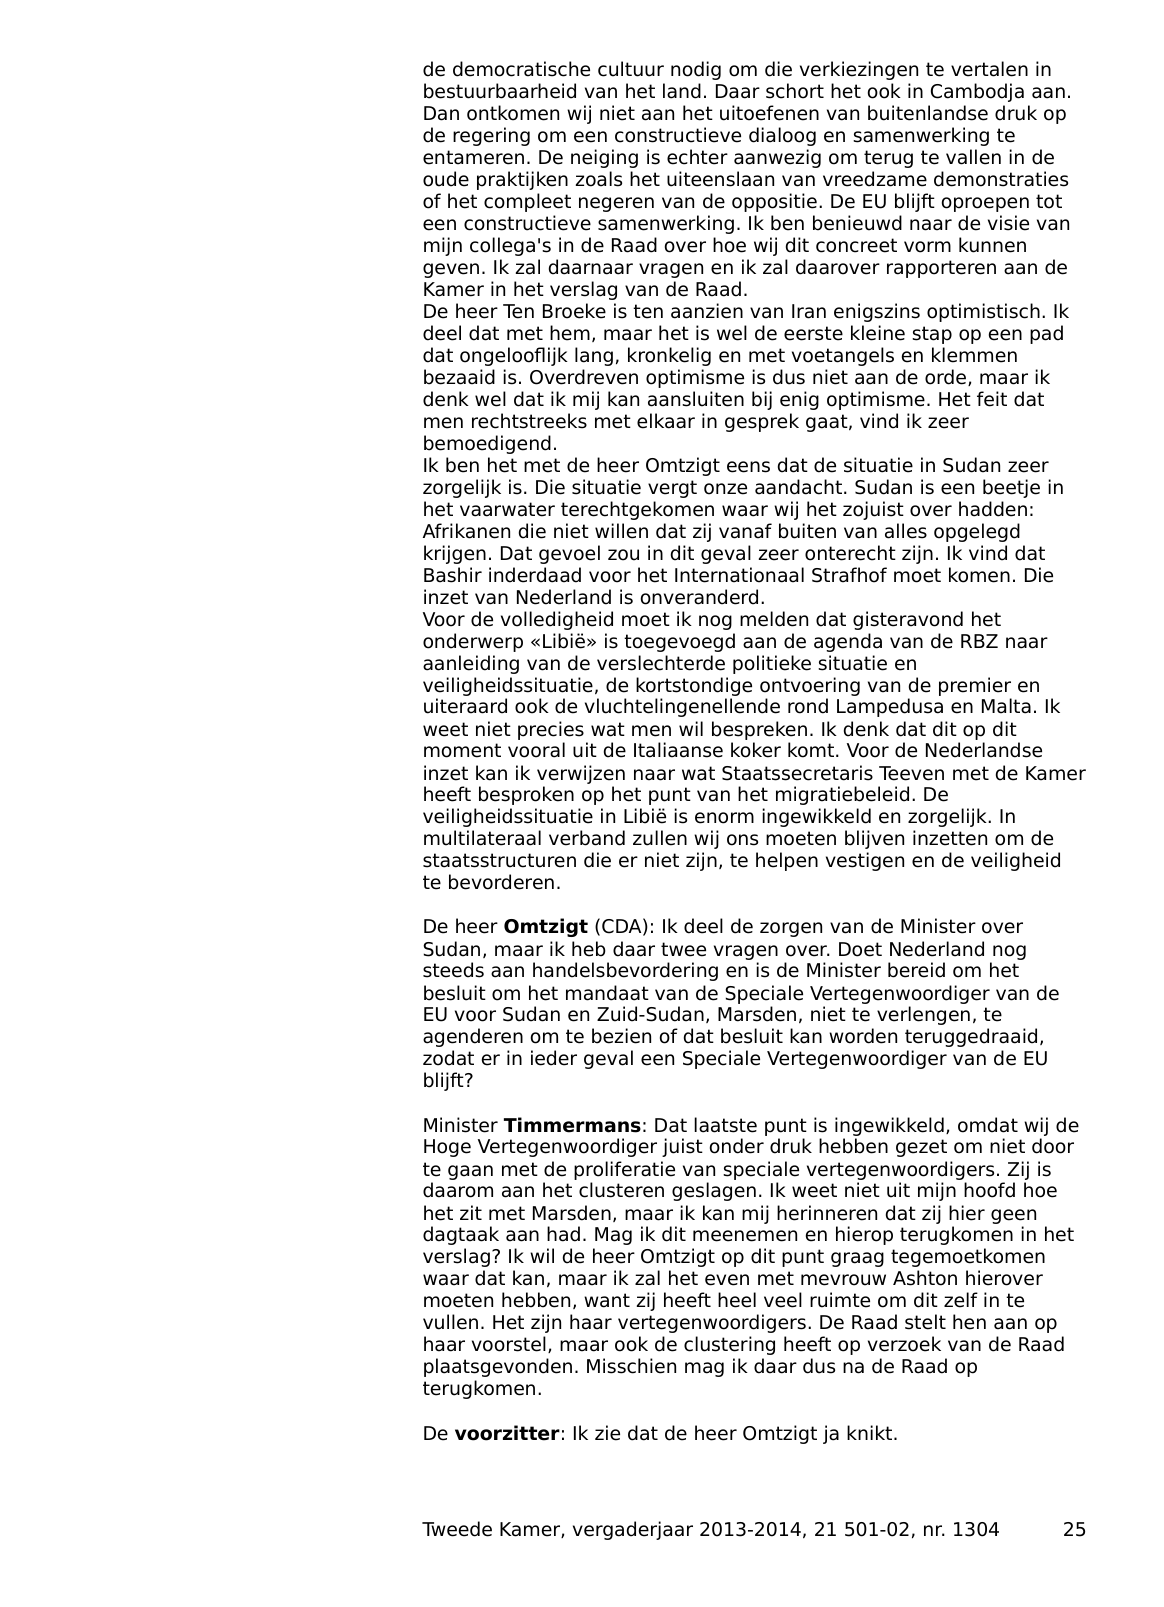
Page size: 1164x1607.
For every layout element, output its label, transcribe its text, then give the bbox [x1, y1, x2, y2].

text de democratische cultuur nodig om die verkiezingen te vertalen in bestuurbaarheid van het land. Daar schort het ook in Cambodja aan. Dan ontkomen wij niet aan het uitoefenen van buitenlandse druk op de regering om een constructieve dialoog en samenwerking te entameren. De neiging is echter aanwezig om terug te vallen in de oude praktijken zoals het uiteenslaan van vreedzame demonstraties of het compleet negeren van de oppositie. De EU blijft oproepen tot een constructieve samenwerking. Ik ben benieuwd naar de visie van mijn collega's in de Raad over hoe wij dit concreet vorm kunnen geven. Ik zal daarnaar vragen en ik zal daarover rapporteren aan de Kamer in het verslag van de Raad. [422, 59, 1087, 301]
text Voor de volledigheid moet ik nog melden dat gisteravond het onderwerp «Libië» is toegevoegd aan de agenda van de RBZ naar aanleiding van de verslechterde politieke situatie en veiligheidssituatie, de kortstondige ontvoering van de premier en uiteraard ook de vluchtelingenellende rond Lampedusa en Malta. Ik weet niet precies wat men wil bespreken. Ik denk dat dit op dit moment vooral uit de Italiaanse koker komt. Voor de Nederlandse inzet kan ik verwijzen naar wat Staatssecretaris Teeven met de Kamer heeft besproken op het punt van het migratiebeleid. De veiligheidssituatie in Libië is enorm ingewikkeld en zorgelijk. In multilateraal verband zullen wij ons moeten blijven inzetten om de staatsstructuren die er niet zijn, te helpen vestigen en de veiligheid te bevorderen. [422, 608, 1087, 894]
text De voorzitter: Ik zie dat de heer Omtzigt ja knikt. [422, 1422, 1087, 1444]
text Minister Timmermans: Dat laatste punt is ingewikkeld, omdat wij de Hoge Vertegenwoordiger juist onder druk hebben gezet om niet door te gaan met de proliferatie van speciale vertegenwoordigers. Zij is daarom aan het clusteren geslagen. Ik weet niet uit mijn hoofd hoe het zit met Marsden, maar ik kan mij herinneren dat zij hier geen dagtaak aan had. Mag ik dit meenemen en hierop terugkomen in het verslag? Ik wil de heer Omtzigt op dit punt graag tegemoetkomen waar dat kan, maar ik zal het even met mevrouw Ashton hierover moeten hebben, want zij heeft heel veel ruimte om dit zelf in te vullen. Het zijn haar vertegenwoordigers. De Raad stelt hen aan op haar voorstel, maar ook de clustering heeft op verzoek van de Raad plaatsgevonden. Misschien mag ik daar dus na de Raad op terugkomen. [422, 1114, 1087, 1400]
text De heer Ten Broeke is ten aanzien van Iran enigszins optimistisch. Ik deel dat met hem, maar het is wel de eerste kleine stap op een pad dat ongelooflijk lang, kronkelig en met voetangels en klemmen bezaaid is. Overdreven optimisme is dus niet aan de orde, maar ik denk wel dat ik mij kan aansluiten bij enig optimisme. Het feit dat men rechtstreeks met elkaar in gesprek gaat, vind ik zeer bemoedigend. [422, 301, 1087, 455]
text De heer Omtzigt (CDA): Ik deel de zorgen van de Minister over Sudan, maar ik heb daar twee vragen over. Doet Nederland nog steeds aan handelsbevordering en is de Minister bereid om het besluit om het mandaat van de Speciale Vertegenwoordiger van de EU voor Sudan en Zuid-Sudan, Marsden, niet te verlengen, te agenderen om te bezien of dat besluit kan worden teruggedraaid, zodat er in ieder geval een Speciale Vertegenwoordiger van de EU blijft? [422, 916, 1087, 1092]
text Ik ben het met de heer Omtzigt eens dat de situatie in Sudan zeer zorgelijk is. Die situatie vergt onze aandacht. Sudan is een beetje in het vaarwater terechtgekomen waar wij het zojuist over hadden: Afrikanen die niet willen dat zij vanaf buiten van alles opgelegd krijgen. Dat gevoel zou in dit geval zeer onterecht zijn. Ik vind dat Bashir inderdaad voor het Internationaal Strafhof moet komen. Die inzet van Nederland is onveranderd. [422, 455, 1087, 608]
